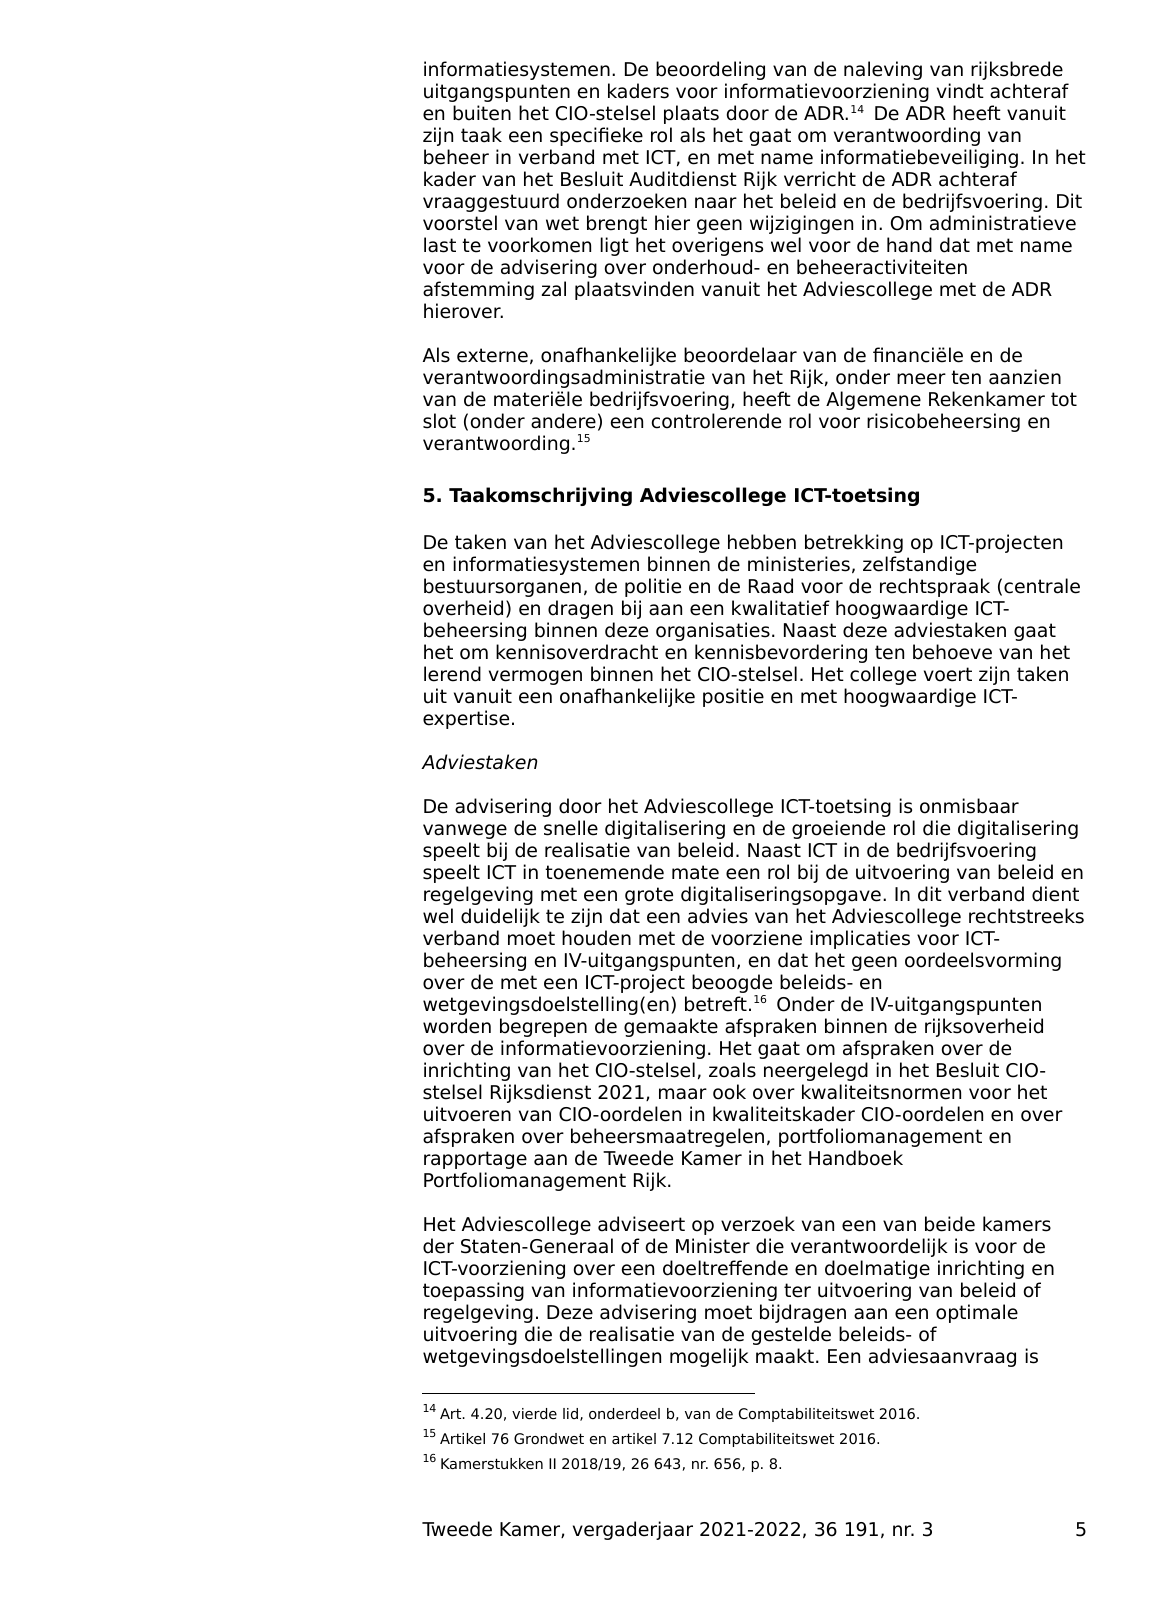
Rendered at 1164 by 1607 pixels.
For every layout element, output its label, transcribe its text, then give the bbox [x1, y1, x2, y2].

subtitle 5. Taakomschrijving Adviescollege ICT-toetsing [422, 485, 1087, 507]
subtitle Adviestaken [422, 752, 1087, 774]
text Als externe, onafhankelijke beoordelaar van de financiële en de verantwoordingsadministratie van het Rijk, onder meer ten aanzien van de materiële bedrijfsvoering, heeft de Algemene Rekenkamer tot slot (onder andere) een controlerende rol voor risicobeheersing en verantwoording. [422, 345, 1087, 455]
text informatiesystemen. De beoordeling van de naleving van rijksbrede uitgangspunten en kaders voor informatievoorziening vindt achteraf en buiten het CIO-stelsel plaats door de ADR. De ADR heeft vanuit zijn taak een specifieke rol als het gaat om verantwoording van beheer in verband met ICT, en met name informatiebeveiliging. In het kader van het Besluit Auditdienst Rijk verricht de ADR achteraf vraaggestuurd onderzoeken naar het beleid en de bedrijfsvoering. Dit voorstel van wet brengt hier geen wijzigingen in. Om administratieve last te voorkomen ligt het overigens wel voor de hand dat met name voor de advisering over onderhoud- en beheeractiviteiten afstemming zal plaatsvinden vanuit het Adviescollege met de ADR hierover. [422, 59, 1087, 323]
text Het Adviescollege adviseert op verzoek van een van beide kamers der Staten-Generaal of de Minister die verantwoordelijk is voor de ICT-voorziening over een doeltreffende en doelmatige inrichting en toepassing van informatievoorziening ter uitvoering van beleid of regelgeving. Deze advisering moet bijdragen aan een optimale uitvoering die de realisatie van de gestelde beleids- of wetgevingsdoelstellingen mogelijk maakt. Een adviesaanvraag is [422, 1214, 1087, 1368]
text Kamerstukken II 2018/19, 26 643, nr. 656, p. 8. [422, 1452, 1087, 1474]
text Artikel 76 Grondwet en artikel 7.12 Comptabiliteitswet 2016. [422, 1427, 1087, 1449]
text De advisering door het Adviescollege ICT-toetsing is onmisbaar vanwege de snelle digitalisering en de groeiende rol die digitalisering speelt bij de realisatie van beleid. Naast ICT in de bedrijfsvoering speelt ICT in toenemende mate een rol bij de uitvoering van beleid en regelgeving met een grote digitaliseringsopgave. In dit verband dient wel duidelijk te zijn dat een advies van het Adviescollege rechtstreeks verband moet houden met de voorziene implicaties voor ICT-beheersing en IV-uitgangspunten, en dat het geen oordeelsvorming over de met een ICT-project beoogde beleids- en wetgevingsdoelstelling(en) betreft. Onder de IV-uitgangspunten worden begrepen de gemaakte afspraken binnen de rijksoverheid over de informatievoorziening. Het gaat om afspraken over de inrichting van het CIO-stelsel, zoals neergelegd in het Besluit CIO-stelsel Rijksdienst 2021, maar ook over kwaliteitsnormen voor het uitvoeren van CIO-oordelen in kwaliteitskader CIO-oordelen en over afspraken over beheersmaatregelen, portfoliomanagement en rapportage aan de Tweede Kamer in het Handboek Portfoliomanagement Rijk. [422, 796, 1087, 1192]
text De taken van het Adviescollege hebben betrekking op ICT-projecten en informatiesystemen binnen de ministeries, zelfstandige bestuursorganen, de politie en de Raad voor de rechtspraak (centrale overheid) en dragen bij aan een kwalitatief hoogwaardige ICT-beheersing binnen deze organisaties. Naast deze adviestaken gaat het om kennisoverdracht en kennisbevordering ten behoeve van het lerend vermogen binnen het CIO-stelsel. Het college voert zijn taken uit vanuit een onafhankelijke positie en met hoogwaardige ICT-expertise. [422, 532, 1087, 730]
text Art. 4.20, vierde lid, onderdeel b, van de Comptabiliteitswet 2016. [422, 1402, 1087, 1424]
